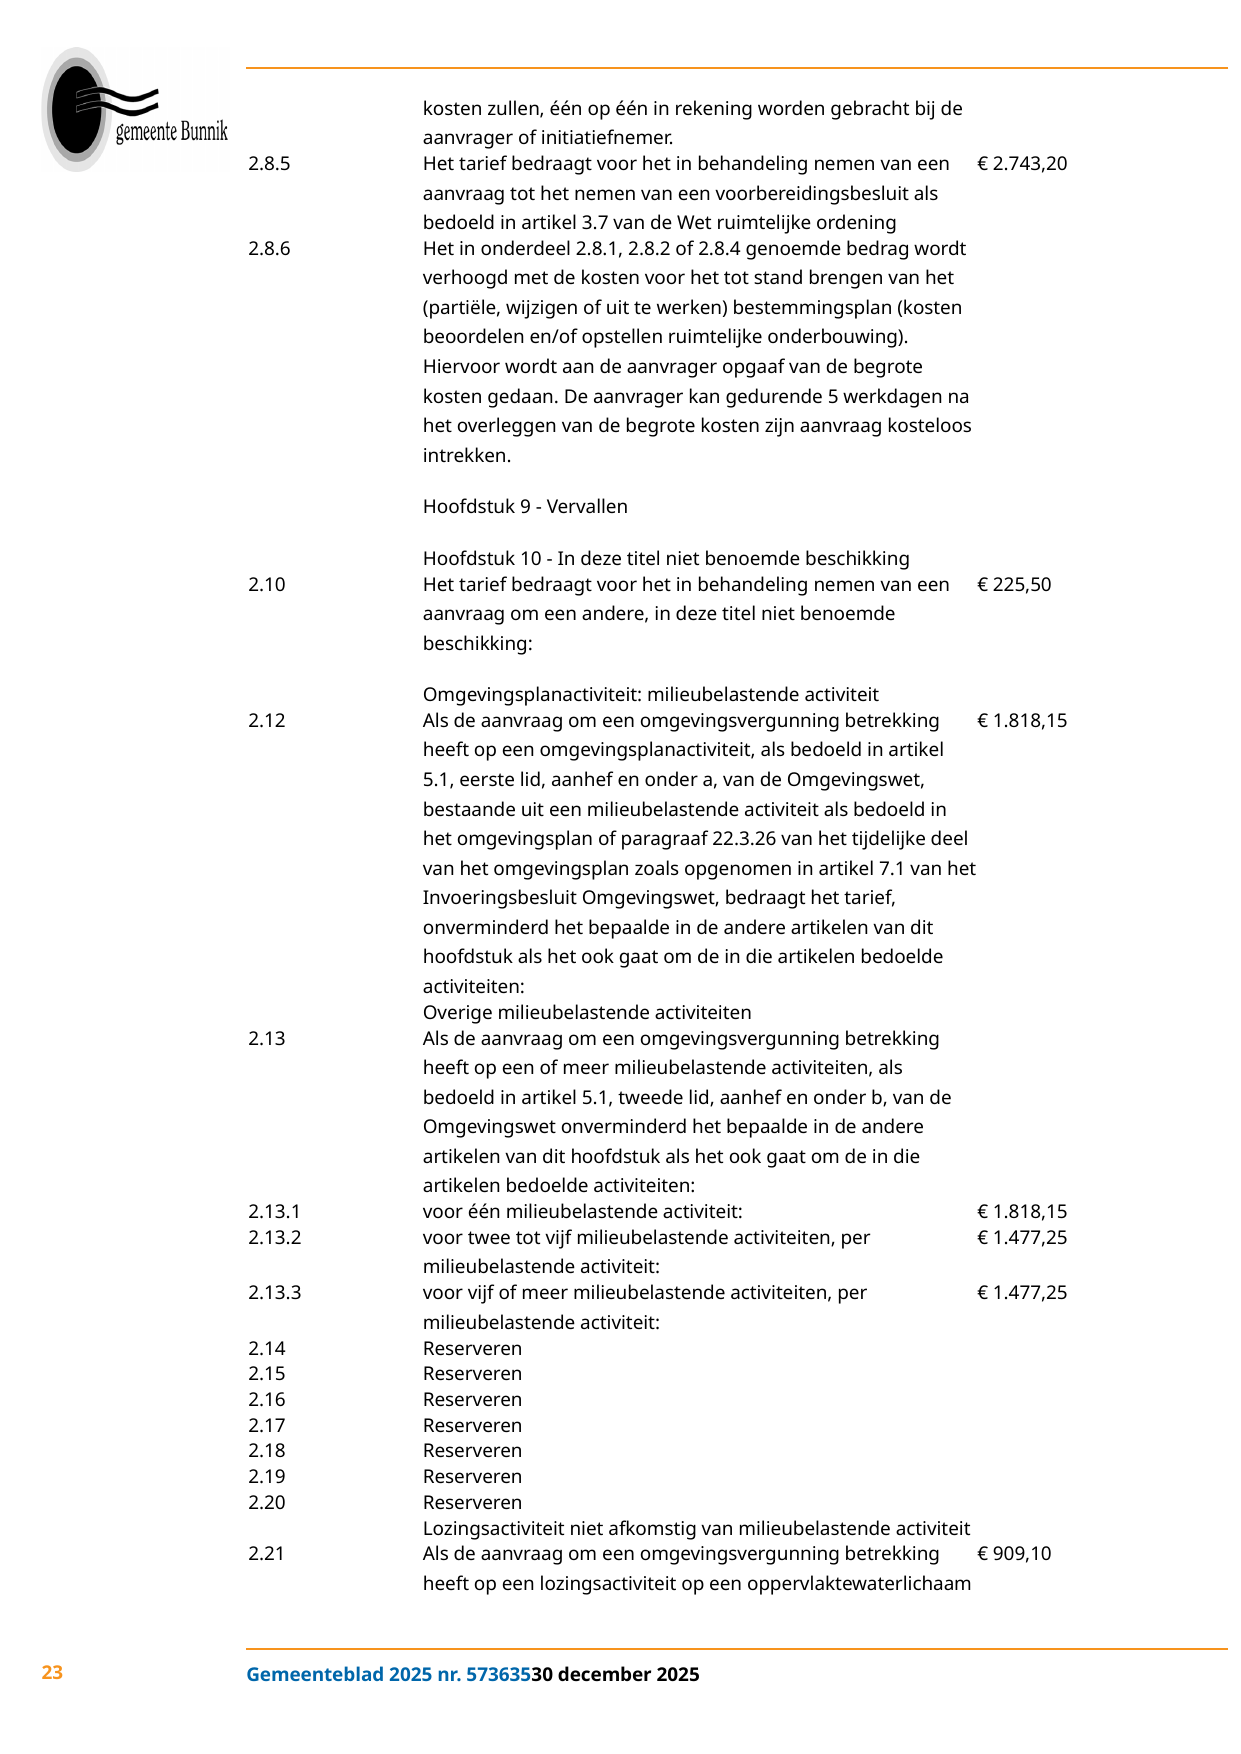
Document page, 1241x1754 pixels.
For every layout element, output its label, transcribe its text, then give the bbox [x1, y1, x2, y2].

table_cell 2.16 [248, 1386, 423, 1412]
table_cell Reserveren [423, 1489, 977, 1515]
table_cell Hoofdstuk 10 - In deze titel niet benoemde beschikking [423, 545, 977, 571]
table_cell 2.13.2 [248, 1224, 423, 1279]
table_cell Reserveren [423, 1464, 977, 1489]
table_cell kosten zullen, één op één in rekening worden gebracht bij de aanvrager of initiatiefnemer. [423, 95, 977, 150]
table_cell 2.12 [248, 707, 423, 999]
table_cell Als de aanvraag om een omgevingsvergunning betrekking heeft op een lozingsactiviteit op een oppervlaktewaterlichaam [423, 1541, 977, 1596]
table_cell Lozingsactiviteit niet afkomstig van milieubelastende activiteit [423, 1515, 977, 1541]
table_cell [423, 468, 977, 493]
table_cell 2.20 [248, 1489, 423, 1515]
table_cell Reserveren [423, 1438, 977, 1463]
table_cell [248, 999, 423, 1025]
table_cell Reserveren [423, 1335, 977, 1361]
table_cell 2.14 [248, 1335, 423, 1361]
table_cell voor twee tot vijf milieubelastende activiteiten, per milieubelastende activiteit: [423, 1224, 977, 1279]
table_cell [977, 1025, 1152, 1198]
table_cell € 2.743,20 [977, 150, 1152, 235]
table_cell 2.13.1 [248, 1199, 423, 1224]
table_cell € 1.818,15 [977, 1199, 1152, 1224]
table_cell [977, 1489, 1152, 1515]
table_cell Als de aanvraag om een omgevingsvergunning betrekking heeft op een of meer milieubelastende activiteiten, als bedoeld in artikel 5.1, tweede lid, aanhef en onder b, van de Omgevingswet onverminderd het bepaalde in de andere artikelen van dit hoofdstuk als het ook gaat om de in die artikelen bedoelde activiteiten: [423, 1025, 977, 1198]
table_cell voor vijf of meer milieubelastende activiteiten, per milieubelastende activiteit: [423, 1280, 977, 1335]
table_cell 2.10 [248, 571, 423, 656]
table_cell [977, 999, 1152, 1025]
table_cell Het tarief bedraagt voor het in behandeling nemen van een aanvraag tot het nemen van een voorbereidingsbesluit als bedoeld in artikel 3.7 van de Wet ruimtelijke ordening [423, 150, 977, 235]
table_cell [977, 1386, 1152, 1412]
table_cell [977, 95, 1152, 150]
table_cell 2.19 [248, 1464, 423, 1489]
picture [41, 47, 231, 172]
table_cell [977, 1361, 1152, 1386]
table_cell [977, 545, 1152, 571]
table_cell [977, 1515, 1152, 1541]
table_cell 2.21 [248, 1541, 423, 1596]
table_cell Als de aanvraag om een omgevingsvergunning betrekking heeft op een omgevingsplanactiviteit, als bedoeld in artikel 5.1, eerste lid, aanhef en onder a, van de Omgevingswet, bestaande uit een milieubelastende activiteit als bedoeld in het omgevingsplan of paragraaf 22.3.26 van het tijdelijke deel van het omgevingsplan zoals opgenomen in artikel 7.1 van het Invoeringsbesluit Omgevingswet, bedraagt het tarief, onverminderd het bepaalde in de andere artikelen van dit hoofdstuk als het ook gaat om de in die artikelen bedoelde activiteiten: [423, 707, 977, 999]
table_cell 2.8.6 [248, 235, 423, 468]
table_cell [423, 656, 977, 681]
table_cell Hoofdstuk 9 - Vervallen [423, 494, 977, 519]
table_cell [977, 468, 1152, 493]
table_cell € 1.477,25 [977, 1224, 1152, 1279]
table_cell € 1.477,25 [977, 1280, 1152, 1335]
table_cell [248, 545, 423, 571]
table_cell Het in onderdeel 2.8.1, 2.8.2 of 2.8.4 genoemde bedrag wordt verhoogd met de kosten voor het tot stand brengen van het (partiële, wijzigen of uit te werken) bestemmingsplan (kosten beoordelen en/of opstellen ruimtelijke onderbouwing). Hiervoor wordt aan de aanvrager opgaaf van de begrote kosten gedaan. De aanvrager kan gedurende 5 werkdagen na het overleggen van de begrote kosten zijn aanvraag kosteloos intrekken. [423, 235, 977, 468]
table_cell [248, 1515, 423, 1541]
table_cell [423, 519, 977, 545]
table_cell [248, 656, 423, 681]
table_cell Overige milieubelastende activiteiten [423, 999, 977, 1025]
table_cell [248, 519, 423, 545]
table_cell [977, 494, 1152, 519]
table_cell Omgevingsplanactiviteit: milieubelastende activiteit [423, 681, 977, 707]
table_cell 2.8.5 [248, 150, 423, 235]
table_cell [977, 235, 1152, 468]
table_cell voor één milieubelastende activiteit: [423, 1199, 977, 1224]
table_cell Reserveren [423, 1386, 977, 1412]
table_cell [248, 468, 423, 493]
table_cell 2.13 [248, 1025, 423, 1198]
table_cell € 1.818,15 [977, 707, 1152, 999]
table_cell [977, 519, 1152, 545]
table_cell [977, 1464, 1152, 1489]
table_cell 2.15 [248, 1361, 423, 1386]
table_cell [977, 1412, 1152, 1438]
table_cell 2.18 [248, 1438, 423, 1463]
table_cell [977, 1438, 1152, 1463]
table_cell [977, 681, 1152, 707]
table_cell [977, 1335, 1152, 1361]
table_cell Het tarief bedraagt voor het in behandeling nemen van een aanvraag om een andere, in deze titel niet benoemde beschikking: [423, 571, 977, 656]
table_cell € 909,10 [977, 1541, 1152, 1596]
table_cell 2.13.3 [248, 1280, 423, 1335]
table_cell [248, 494, 423, 519]
table_cell [248, 681, 423, 707]
table_cell 2.17 [248, 1412, 423, 1438]
table_cell € 225,50 [977, 571, 1152, 656]
table_cell [248, 95, 423, 150]
table_cell Reserveren [423, 1412, 977, 1438]
table_cell [977, 656, 1152, 681]
table_cell Reserveren [423, 1361, 977, 1386]
